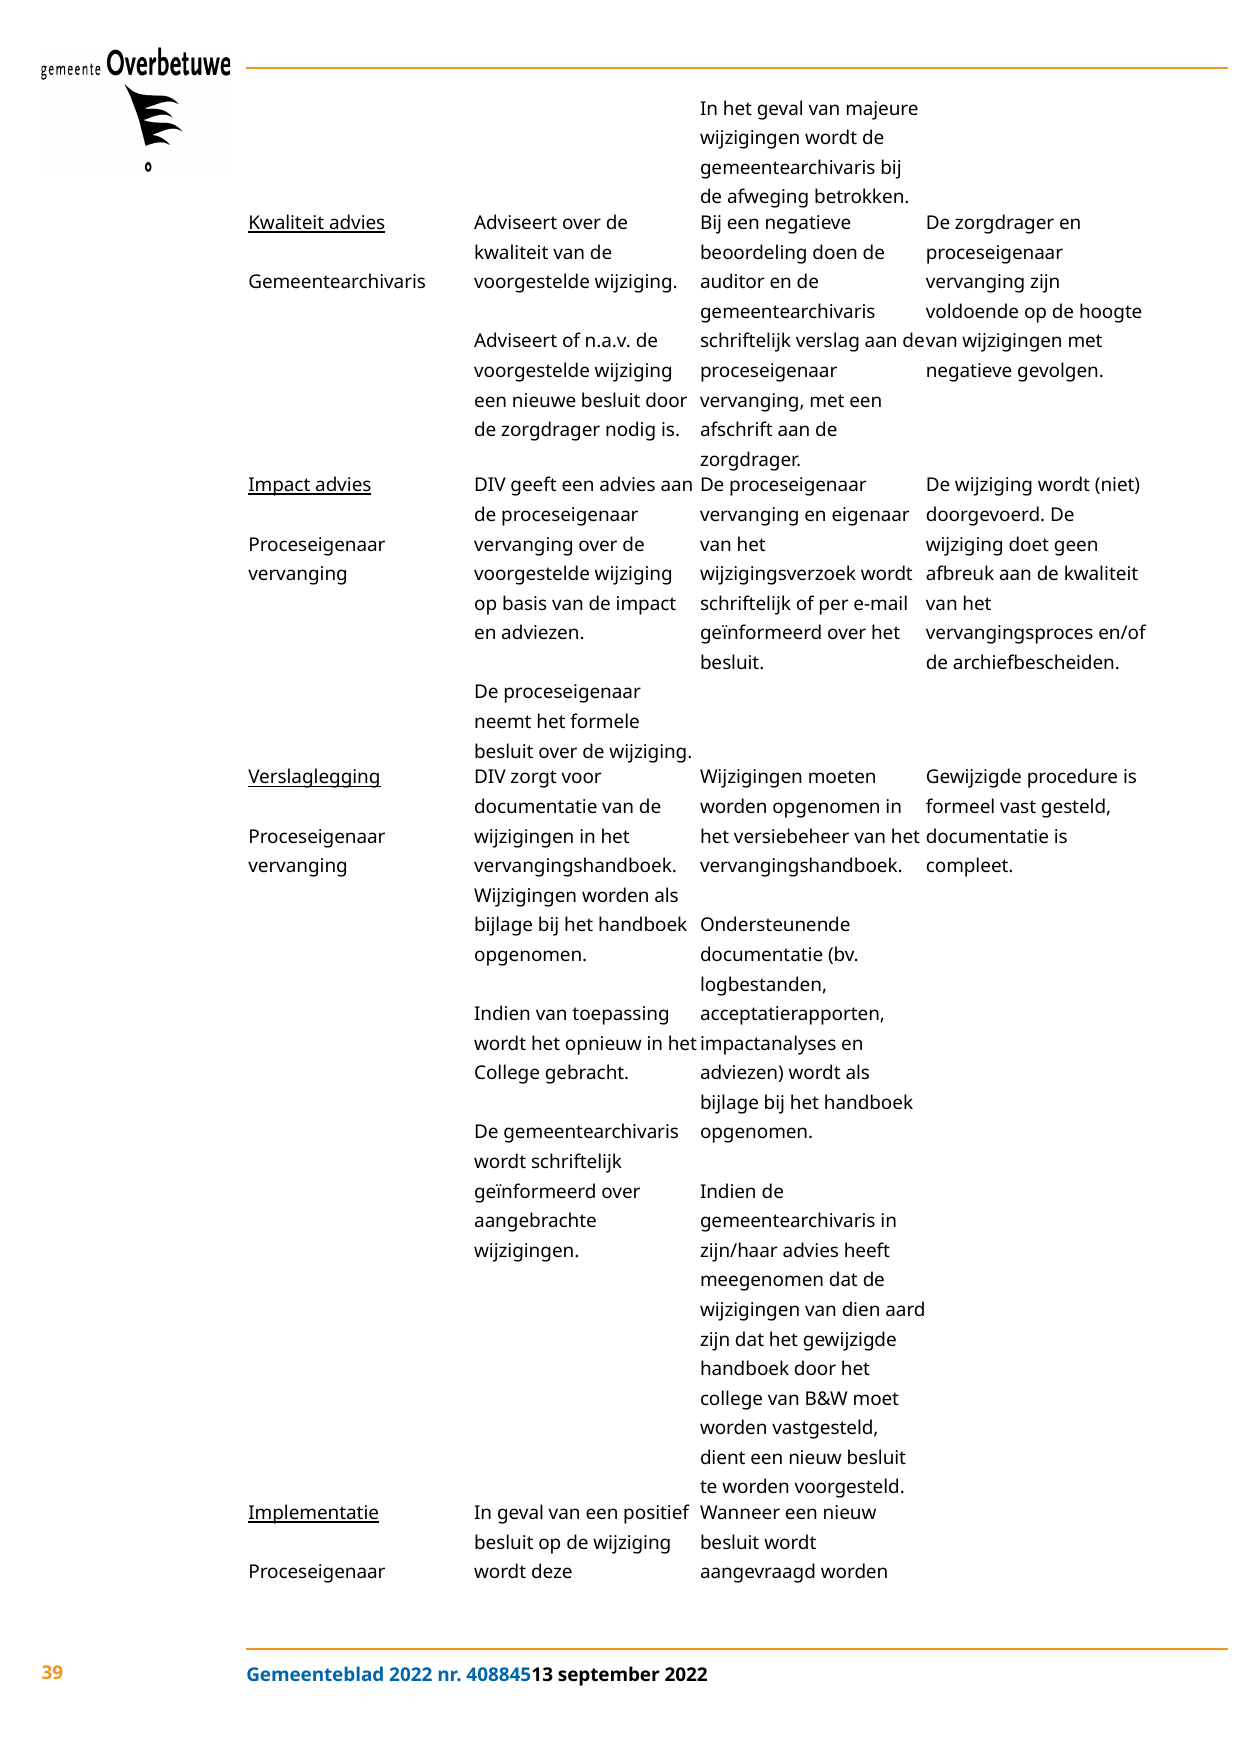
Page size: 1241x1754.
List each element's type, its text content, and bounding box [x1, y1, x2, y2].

table_cell Wanneer een nieuw besluit wordt aangevraagd worden [700, 1499, 926, 1584]
table_cell [474, 95, 700, 209]
table_cell DIV zorgt voor documentatie van de wijzigingen in het vervangingshandboek. Wijzigingen worden als bijlage bij het handboek opgenomen. Indien van toepassing wordt het opnieuw in het College gebracht. De gemeentearchivaris wordt schriftelijk geïnformeerd over aangebrachte wijzigingen. [474, 764, 700, 1499]
table_cell DIV geeft een advies aan de proceseigenaar vervanging over de voorgestelde wijziging op basis van de impact en adviezen. De proceseigenaar neemt het formele besluit over de wijziging. [474, 472, 700, 764]
table_cell Gewijzigde procedure is formeel vast gesteld, documentatie is compleet. [926, 764, 1152, 1499]
table_cell Adviseert over de kwaliteit van de voorgestelde wijziging. Adviseert of n.a.v. de voorgestelde wijziging een nieuwe besluit door de zorgdrager nodig is. [474, 209, 700, 472]
table_cell Verslaglegging Proceseigenaar vervanging [248, 764, 474, 1499]
table_cell In geval van een positief besluit op de wijziging wordt deze [474, 1499, 700, 1584]
table_cell Implementatie Proceseigenaar [248, 1499, 474, 1584]
table_cell Bij een negatieve beoordeling doen de auditor en de gemeentearchivaris schriftelijk verslag aan de proceseigenaar vervanging, met een afschrift aan de zorgdrager. [700, 209, 926, 472]
table_cell [926, 1499, 1152, 1584]
table_cell De zorgdrager en proceseigenaar vervanging zijn voldoende op de hoogte van wijzigingen met negatieve gevolgen. [926, 209, 1152, 472]
table_cell De wijziging wordt (niet) doorgevoerd. De wijziging doet geen afbreuk aan de kwaliteit van het vervangingsproces en/of de archiefbescheiden. [926, 472, 1152, 764]
table_cell Kwaliteit advies Gemeentearchivaris [248, 209, 474, 472]
table_cell [926, 95, 1152, 209]
table_cell De proceseigenaar vervanging en eigenaar van het wijzigingsverzoek wordt schriftelijk of per e-mail geïnformeerd over het besluit. [700, 472, 926, 764]
table_cell [248, 95, 474, 209]
table_cell In het geval van majeure wijzigingen wordt de gemeentearchivaris bij de afweging betrokken. [700, 95, 926, 209]
table_cell Wijzigingen moeten worden opgenomen in het versiebeheer van het vervangingshandboek. Ondersteunende documentatie (bv. logbestanden, acceptatierapporten, impactanalyses en adviezen) wordt als bijlage bij het handboek opgenomen. Indien de gemeentearchivaris in zijn/haar advies heeft meegenomen dat de wijzigingen van dien aard zijn dat het gewijzigde handboek door het college van B&W moet worden vastgesteld, dient een nieuw besluit te worden voorgesteld. [700, 764, 926, 1499]
picture [41, 47, 231, 172]
table_cell Impact advies Proceseigenaar vervanging [248, 472, 474, 764]
